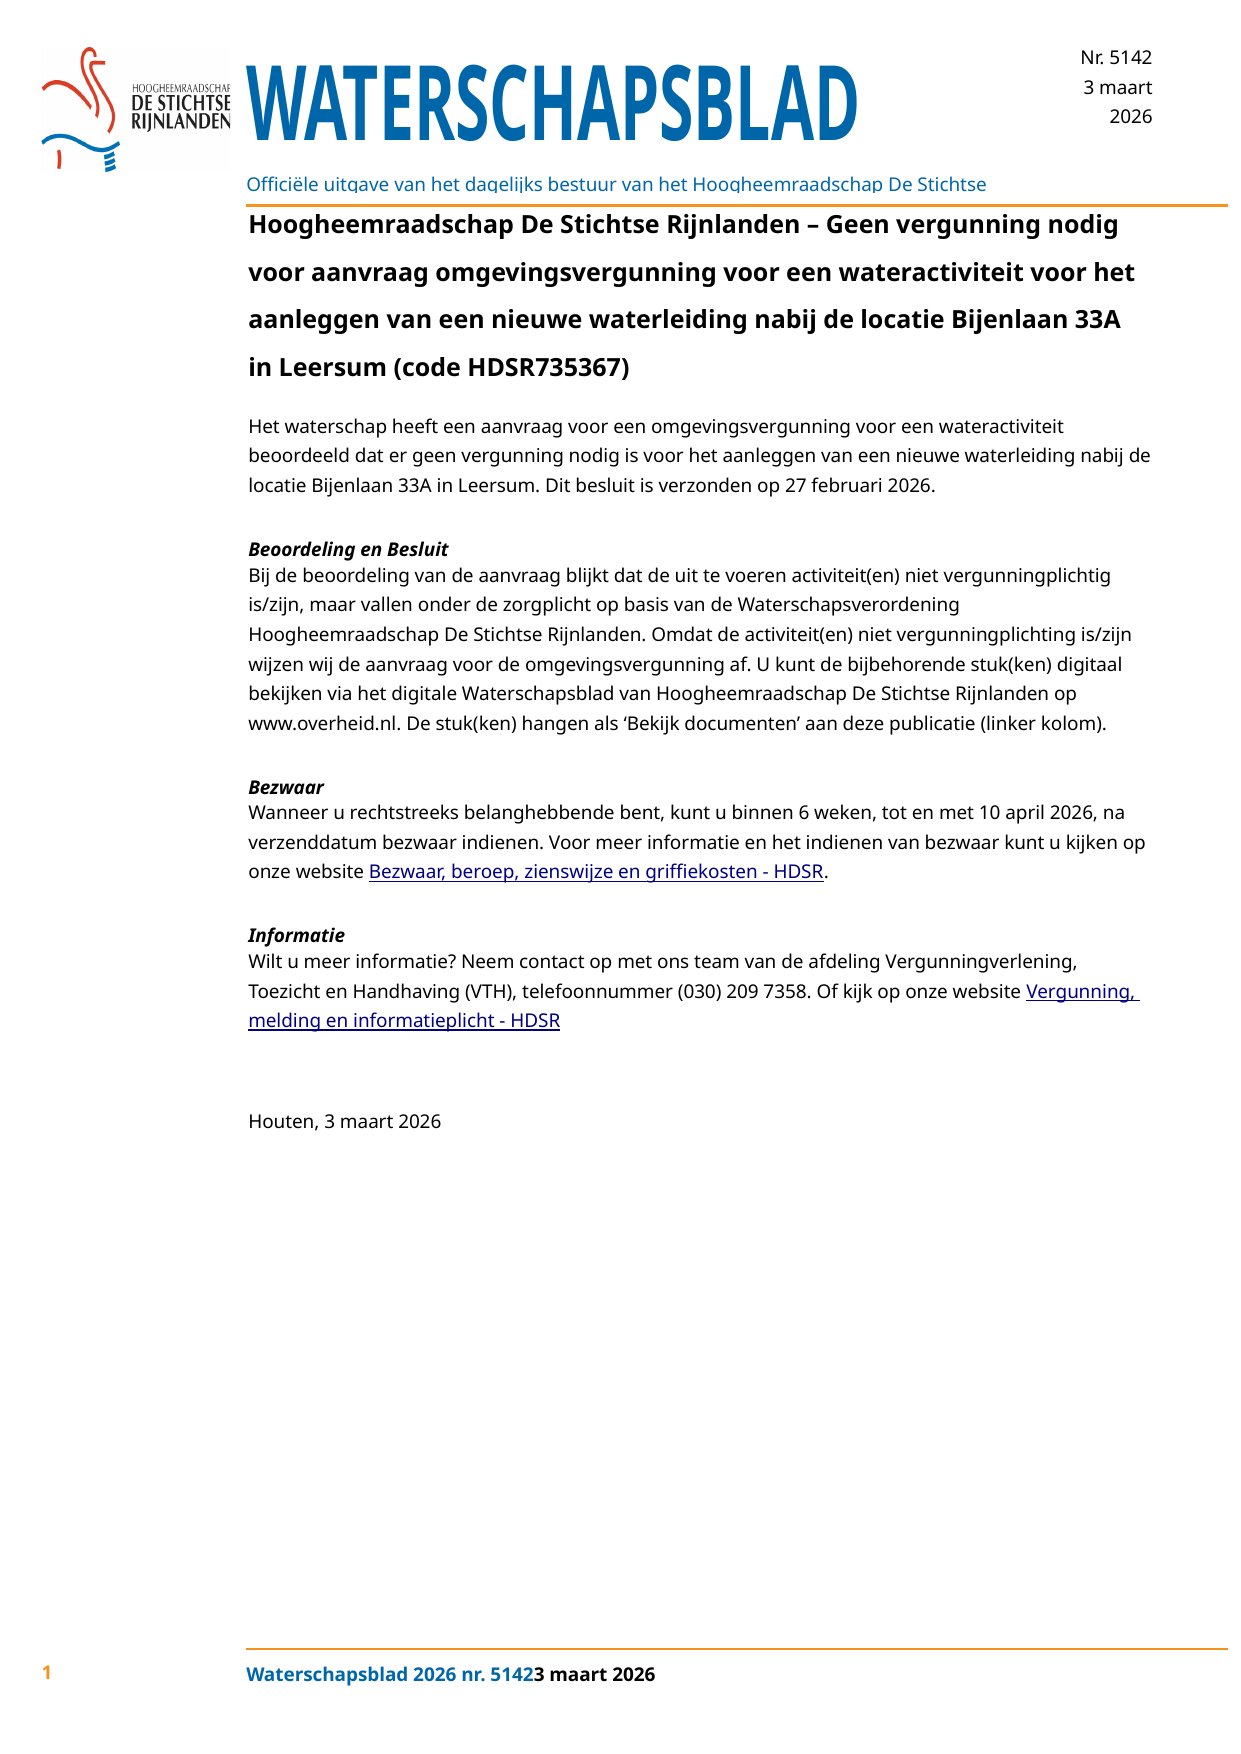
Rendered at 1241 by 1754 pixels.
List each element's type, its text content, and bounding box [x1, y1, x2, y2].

text Hoogheemraadschap De Stichtse Rijnlanden – Geen vergunning nodig voor aanvraag omgevingsvergunning voor een wateractiviteit voor het aanleggen van een nieuwe waterleiding nabij de locatie Bijenlaan 33A in Leersum (code HDSR735367) [248, 207, 1152, 384]
text Houten, 3 maart 2026 [248, 1108, 1152, 1134]
text Bezwaar [248, 774, 1152, 799]
text Beoordeling en Besluit [248, 536, 1152, 562]
text Wilt u meer informatie? Neem contact op met ons team van de afdeling Vergunningverlening, Toezicht en Handhaving (VTH), telefoonnummer (030) 209 7358. Of kijk op onze website Vergunning, melding en informatieplicht - HDSR [248, 948, 1152, 1033]
text Het waterschap heeft een aanvraag voor een omgevingsvergunning voor een wateractiviteit beoordeeld dat er geen vergunning nodig is voor het aanleggen van een nieuwe waterleiding nabij de locatie Bijenlaan 33A in Leersum. Dit besluit is verzonden op 27 februari 2026. [248, 413, 1152, 498]
text Informatie [248, 923, 1152, 948]
picture [41, 47, 231, 172]
text Wanneer u rechtstreeks belanghebbende bent, kunt u binnen 6 weken, tot en met 10 april 2026, na verzenddatum bezwaar indienen. Voor meer informatie en het indienen van bezwaar kunt u kijken op onze website Bezwaar, beroep, zienswijze en griffiekosten - HDSR. [248, 799, 1152, 884]
text Bij de beoordeling van de aanvraag blijkt dat de uit te voeren activiteit(en) niet vergunningplichtig is/zijn, maar vallen onder de zorgplicht op basis van de Waterschapsverordening Hoogheemraadschap De Stichtse Rijnlanden. Omdat de activiteit(en) niet vergunningplichting is/zijn wijzen wij de aanvraag voor de omgevingsvergunning af. U kunt de bijbehorende stuk(ken) digitaal bekijken via het digitale Waterschapsblad van Hoogheemraadschap De Stichtse Rijnlanden op www.overheid.nl. De stuk(ken) hangen als ‘Bekijk documenten’ aan deze publicatie (linker kolom). [248, 562, 1152, 736]
